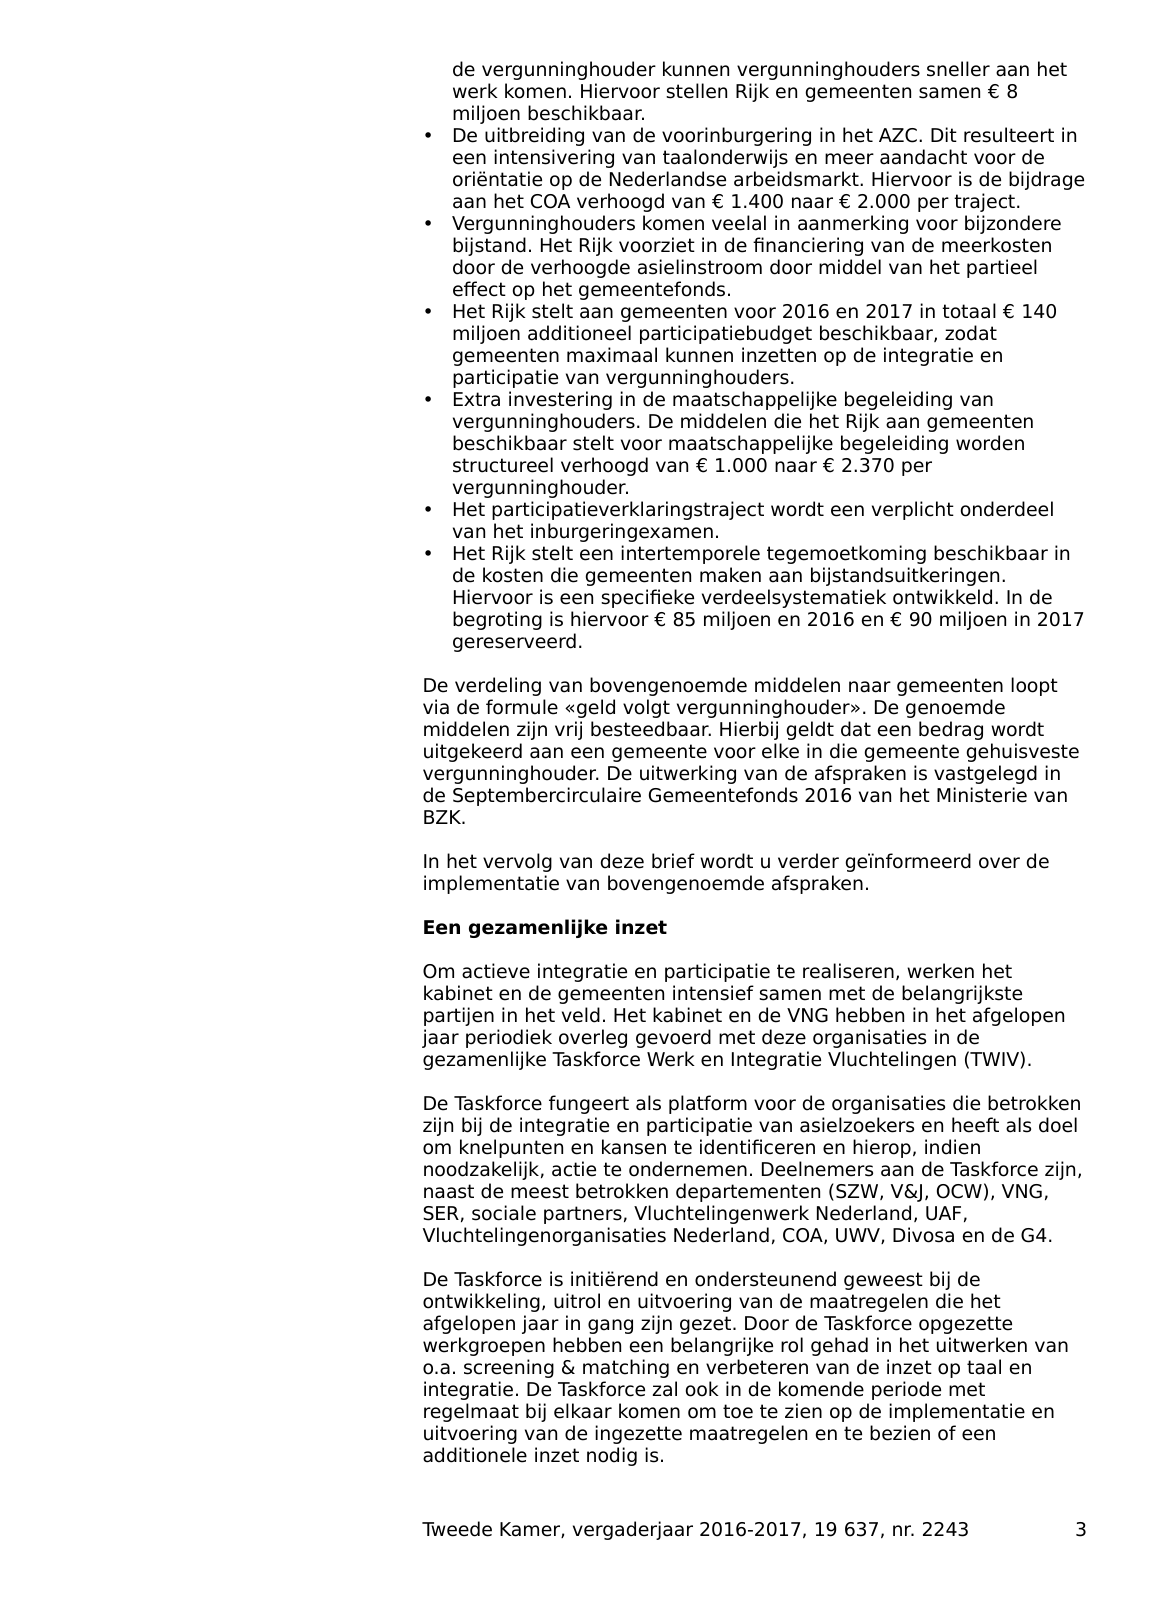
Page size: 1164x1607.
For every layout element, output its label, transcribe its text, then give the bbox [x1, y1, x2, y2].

subtitle Een gezamenlijke inzet [422, 917, 1087, 939]
text In het vervolg van deze brief wordt u verder geïnformeerd over de implementatie van bovengenoemde afspraken. [422, 851, 1087, 895]
text • Het Rijk stelt aan gemeenten voor 2016 en 2017 in totaal € 140 miljoen additioneel participatiebudget beschikbaar, zodat gemeenten maximaal kunnen inzetten op de integratie en participatie van vergunninghouders. [422, 301, 1087, 389]
text de vergunninghouder kunnen vergunninghouders sneller aan het werk komen. Hiervoor stellen Rijk en gemeenten samen € 8 miljoen beschikbaar. [422, 59, 1087, 125]
text • Extra investering in de maatschappelijke begeleiding van vergunninghouders. De middelen die het Rijk aan gemeenten beschikbaar stelt voor maatschappelijke begeleiding worden structureel verhoogd van € 1.000 naar € 2.370 per vergunninghouder. [422, 389, 1087, 499]
text Om actieve integratie en participatie te realiseren, werken het kabinet en de gemeenten intensief samen met de belangrijkste partijen in het veld. Het kabinet en de VNG hebben in het afgelopen jaar periodiek overleg gevoerd met deze organisaties in de gezamenlijke Taskforce Werk en Integratie Vluchtelingen (TWIV). [422, 961, 1087, 1071]
text De Taskforce fungeert als platform voor de organisaties die betrokken zijn bij de integratie en participatie van asielzoekers en heeft als doel om knelpunten en kansen te identificeren en hierop, indien noodzakelijk, actie te ondernemen. Deelnemers aan de Taskforce zijn, naast de meest betrokken departementen (SZW, V&J, OCW), VNG, SER, sociale partners, Vluchtelingenwerk Nederland, UAF, Vluchtelingenorganisaties Nederland, COA, UWV, Divosa en de G4. [422, 1093, 1087, 1247]
text • Vergunninghouders komen veelal in aanmerking voor bijzondere bijstand. Het Rijk voorziet in de financiering van de meerkosten door de verhoogde asielinstroom door middel van het partieel effect op het gemeentefonds. [422, 213, 1087, 301]
text De verdeling van bovengenoemde middelen naar gemeenten loopt via de formule «geld volgt vergunninghouder». De genoemde middelen zijn vrij besteedbaar. Hierbij geldt dat een bedrag wordt uitgekeerd aan een gemeente voor elke in die gemeente gehuisveste vergunninghouder. De uitwerking van de afspraken is vastgelegd in de Septembercirculaire Gemeentefonds 2016 van het Ministerie van BZK. [422, 675, 1087, 828]
text • De uitbreiding van de voorinburgering in het AZC. Dit resulteert in een intensivering van taalonderwijs en meer aandacht voor de oriëntatie op de Nederlandse arbeidsmarkt. Hiervoor is de bijdrage aan het COA verhoogd van € 1.400 naar € 2.000 per traject. [422, 125, 1087, 213]
text • Het Rijk stelt een intertemporele tegemoetkoming beschikbaar in de kosten die gemeenten maken aan bijstandsuitkeringen. Hiervoor is een specifieke verdeelsystematiek ontwikkeld. In de begroting is hiervoor € 85 miljoen en 2016 en € 90 miljoen in 2017 gereserveerd. [422, 543, 1087, 652]
text • Het participatieverklaringstraject wordt een verplicht onderdeel van het inburgeringexamen. [422, 499, 1087, 543]
text De Taskforce is initiërend en ondersteunend geweest bij de ontwikkeling, uitrol en uitvoering van de maatregelen die het afgelopen jaar in gang zijn gezet. Door de Taskforce opgezette werkgroepen hebben een belangrijke rol gehad in het uitwerken van o.a. screening & matching en verbeteren van de inzet op taal en integratie. De Taskforce zal ook in de komende periode met regelmaat bij elkaar komen om toe te zien op de implementatie en uitvoering van de ingezette maatregelen en te bezien of een additionele inzet nodig is. [422, 1269, 1087, 1467]
